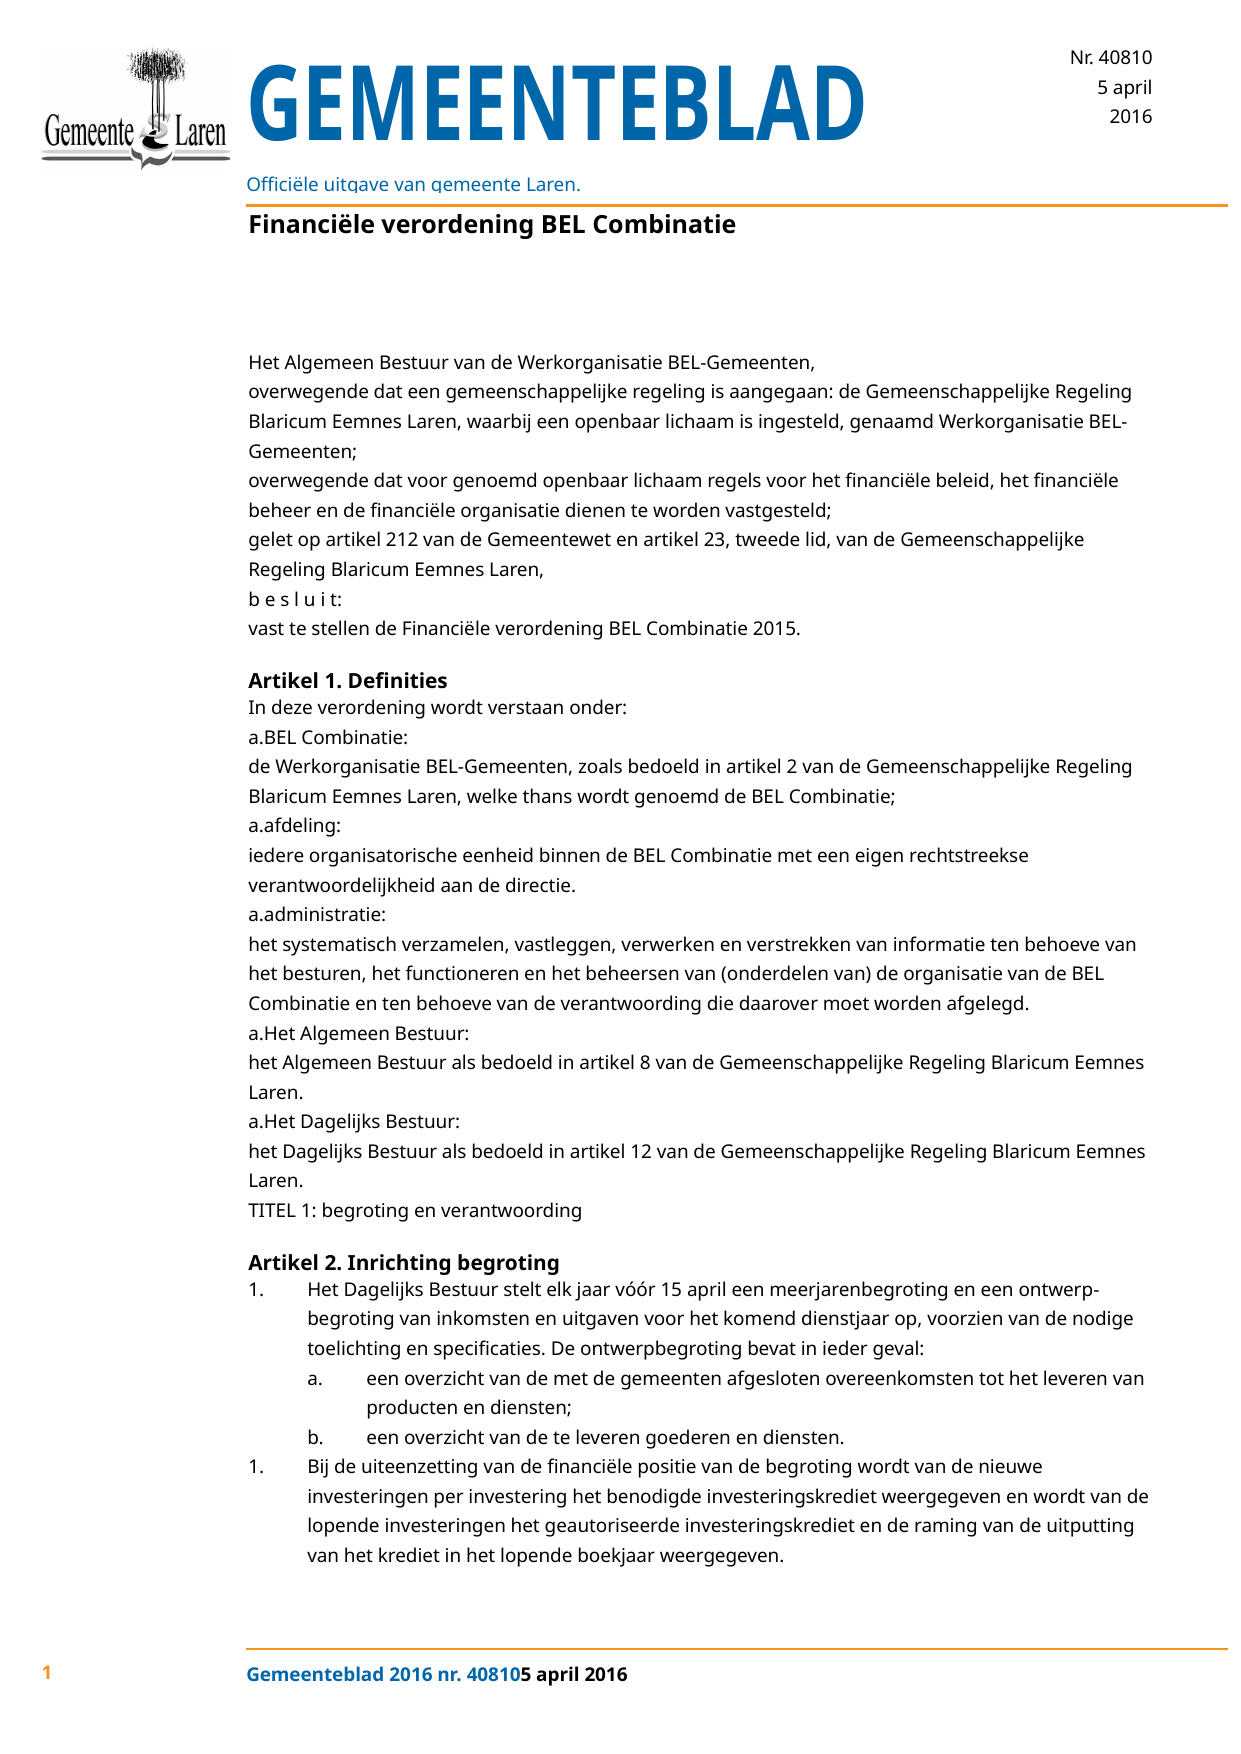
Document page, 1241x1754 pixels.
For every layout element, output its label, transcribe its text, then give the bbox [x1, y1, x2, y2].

list Bij de uiteenzetting van de financiële positie van de begroting wordt van de nieuwe investeringen per investering het benodigde investeringskrediet weergegeven en wordt van de lopende investeringen het geautoriseerde investeringskrediet en de raming van de uitputting van het krediet in het lopende boekjaar weergegeven. [248, 1453, 1152, 1568]
list een overzicht van de met de gemeenten afgesloten overeenkomsten tot het leveren van producten en diensten; [307, 1365, 1152, 1420]
text TITEL 1: begroting en verantwoording [248, 1197, 1152, 1223]
text het systematisch verzamelen, vastleggen, verwerken en verstrekken van informatie ten behoeve van het besturen, het functioneren en het beheersen van (onderdelen van) de organisatie van de BEL Combinatie en ten behoeve van de verantwoording die daarover moet worden afgelegd. [248, 931, 1152, 1016]
text overwegende dat voor genoemd openbaar lichaam regels voor het financiële beleid, het financiële beheer en de financiële organisatie dienen te worden vastgesteld; [248, 467, 1152, 523]
text In deze verordening wordt verstaan onder: [248, 694, 1152, 720]
text Het Algemeen Bestuur van de Werkorganisatie BEL-Gemeenten, [248, 349, 1152, 375]
text b e s l u i t: [248, 586, 1152, 612]
text vast te stellen de Financiële verordening BEL Combinatie 2015. [248, 615, 1152, 641]
text a.Het Dagelijks Bestuur: [248, 1108, 1152, 1134]
text a.afdeling: [248, 813, 1152, 838]
text de Werkorganisatie BEL-Gemeenten, zoals bedoeld in artikel 2 van de Gemeenschappelijke Regeling Blaricum Eemnes Laren, welke thans wordt genoemd de BEL Combinatie; [248, 753, 1152, 809]
text a.administratie: [248, 901, 1152, 927]
text Artikel 1. Definities [248, 666, 1152, 694]
text Financiële verordening BEL Combinatie [248, 207, 1152, 241]
text het Dagelijks Bestuur als bedoeld in artikel 12 van de Gemeenschappelijke Regeling Blaricum Eemnes Laren. [248, 1138, 1152, 1193]
text gelet op artikel 212 van de Gemeentewet en artikel 23, tweede lid, van de Gemeenschappelijke Regeling Blaricum Eemnes Laren, [248, 527, 1152, 582]
text iedere organisatorische eenheid binnen de BEL Combinatie met een eigen rechtstreekse verantwoordelijkheid aan de directie. [248, 842, 1152, 897]
text het Algemeen Bestuur als bedoeld in artikel 8 van de Gemeenschappelijke Regeling Blaricum Eemnes Laren. [248, 1049, 1152, 1104]
text a.Het Algemeen Bestuur: [248, 1020, 1152, 1045]
text overwegende dat een gemeenschappelijke regeling is aangegaan: de Gemeenschappelijke Regeling Blaricum Eemnes Laren, waarbij een openbaar lichaam is ingesteld, genaamd Werkorganisatie BEL-Gemeenten; [248, 379, 1152, 464]
list Het Dagelijks Bestuur stelt elk jaar vóór 15 april een meerjarenbegroting en een ontwerp-begroting van inkomsten en uitgaven voor het komend dienstjaar op, voorzien van de nodige toelichting en specificaties. De ontwerpbegroting bevat in ieder geval: [248, 1276, 1152, 1361]
text a.BEL Combinatie: [248, 724, 1152, 749]
list een overzicht van de te leveren goederen en diensten. [307, 1424, 1152, 1450]
text Artikel 2. Inrichting begroting [248, 1248, 1152, 1276]
picture [41, 47, 231, 172]
